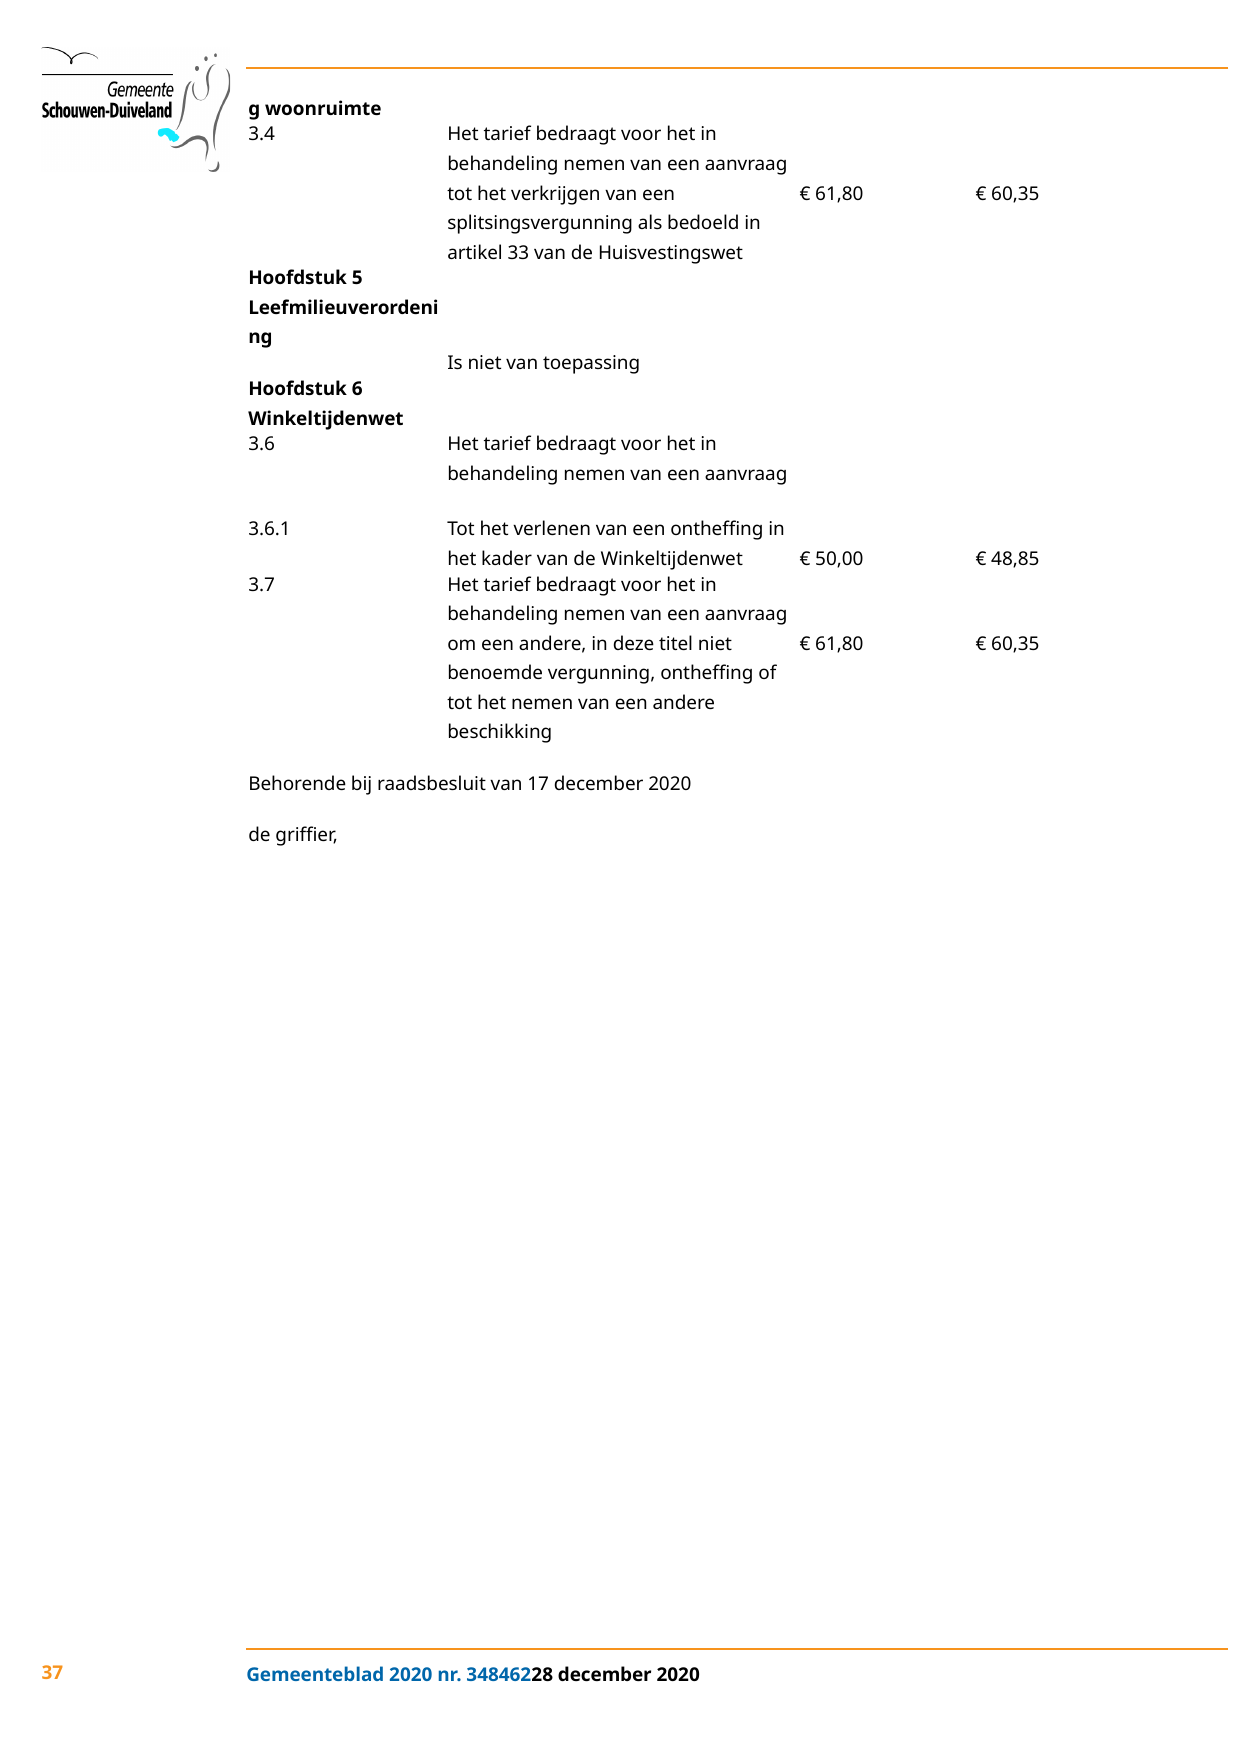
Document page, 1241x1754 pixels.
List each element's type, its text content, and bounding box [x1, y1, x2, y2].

table_cell [799, 350, 975, 375]
table_cell € 48,85 [975, 515, 1152, 571]
table_cell Het tarief bedraagt voor het in behandeling nemen van een aanvraag om een andere, in deze titel niet benoemde vergunning, ontheffing of tot het nemen van een andere beschikking [447, 571, 799, 744]
table_cell [799, 796, 975, 822]
table_cell 3.4 [248, 121, 447, 264]
table_cell [799, 822, 975, 847]
table_cell € 61,80 [799, 121, 975, 264]
table_cell Is niet van toepassing [447, 350, 799, 375]
table_cell [799, 375, 975, 431]
table_cell [975, 822, 1152, 847]
table_cell [975, 95, 1152, 121]
table_cell [799, 744, 975, 770]
table_cell Het tarief bedraagt voor het in behandeling nemen van een aanvraag [447, 431, 799, 515]
table_cell € 50,00 [799, 515, 975, 571]
table_cell [799, 95, 975, 121]
table_cell Hoofdstuk 6 Winkeltijdenwet [248, 375, 447, 431]
table_cell [248, 796, 447, 822]
table_cell € 60,35 [975, 121, 1152, 264]
table_cell [248, 744, 447, 770]
table_cell [975, 431, 1152, 515]
table_cell [975, 796, 1152, 822]
table_cell [975, 770, 1152, 796]
table_cell [799, 431, 975, 515]
table_cell € 61,80 [799, 571, 975, 744]
table_cell [975, 375, 1152, 431]
table_cell [447, 796, 799, 822]
table_cell [447, 95, 799, 121]
table_cell [447, 375, 799, 431]
table_cell [975, 350, 1152, 375]
table_cell Het tarief bedraagt voor het in behandeling nemen van een aanvraag tot het verkrijgen van een splitsingsvergunning als bedoeld in artikel 33 van de Huisvestingswet [447, 121, 799, 264]
table_cell [447, 744, 799, 770]
table_cell [975, 265, 1152, 349]
table_cell [799, 265, 975, 349]
table_cell Hoofdstuk 5 Leefmilieuverordening [248, 265, 447, 349]
table_cell [975, 744, 1152, 770]
table_cell 3.6.1 [248, 515, 447, 571]
table_cell [447, 265, 799, 349]
picture [41, 47, 231, 172]
table_cell [248, 350, 447, 375]
table_cell [799, 770, 975, 796]
table_cell de griffier, [248, 822, 447, 847]
table_cell [447, 822, 799, 847]
table_cell € 60,35 [975, 571, 1152, 744]
table_cell Behorende bij raadsbesluit van 17 december 2020 [248, 770, 799, 796]
table_cell Tot het verlenen van een ontheffing in het kader van de Winkeltijdenwet [447, 515, 799, 571]
table_cell 3.6 [248, 431, 447, 515]
table_cell g woonruimte [248, 95, 447, 121]
table_cell 3.7 [248, 571, 447, 744]
